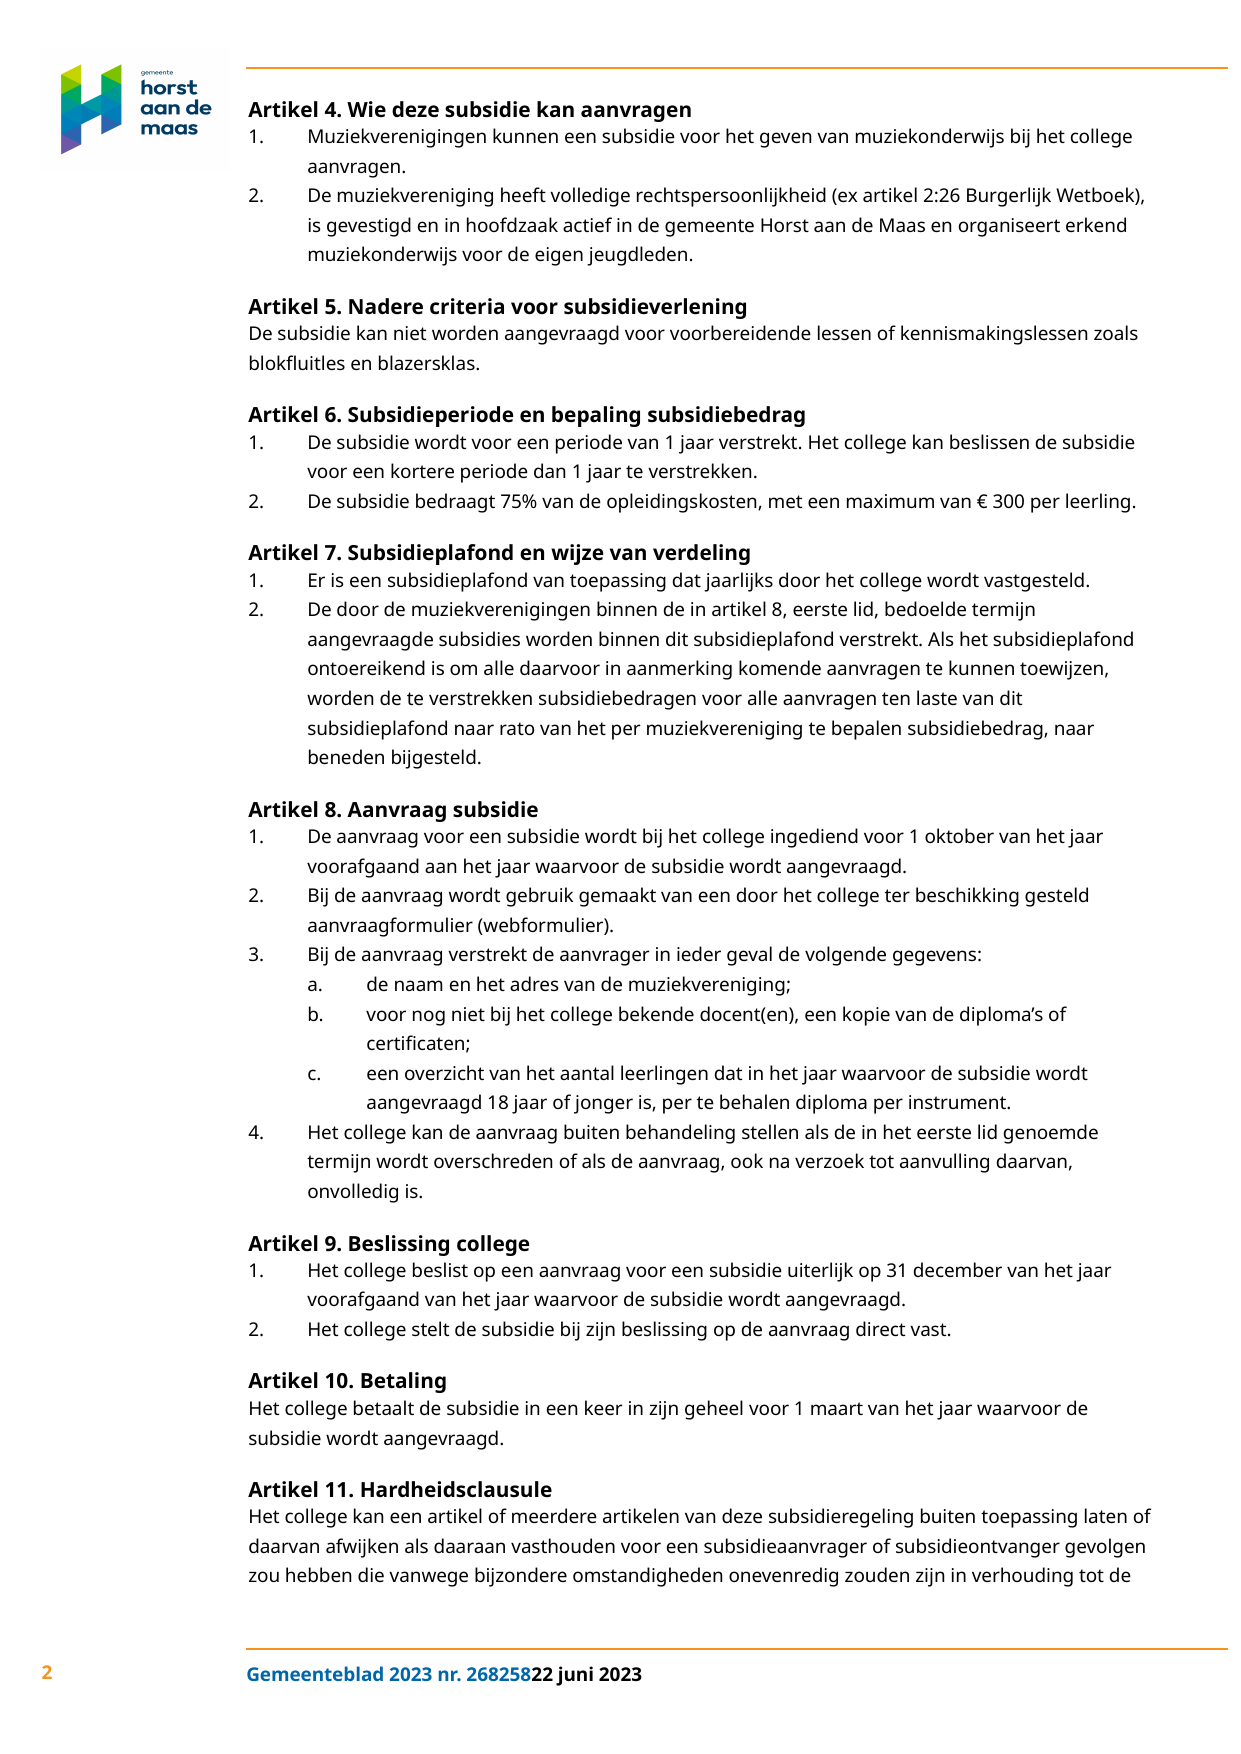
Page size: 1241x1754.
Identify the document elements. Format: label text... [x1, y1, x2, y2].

list Het college beslist op een aanvraag voor een subsidie uiterlijk op 31 december van het jaar voorafgaand van het jaar waarvoor de subsidie wordt aangevraagd. [248, 1257, 1152, 1312]
list Muziekverenigingen kunnen een subsidie voor het geven van muziekonderwijs bij het college aanvragen. [248, 123, 1152, 178]
text Het college betaalt de subsidie in een keer in zijn geheel voor 1 maart van het jaar waarvoor de subsidie wordt aangevraagd. [248, 1395, 1152, 1450]
text Artikel 5. Nadere criteria voor subsidieverlening [248, 292, 1152, 320]
text Artikel 9. Beslissing college [248, 1229, 1152, 1257]
text Artikel 7. Subsidieplafond en wijze van verdeling [248, 538, 1152, 567]
list Bij de aanvraag verstrekt de aanvrager in ieder geval de volgende gegevens: [248, 942, 1152, 967]
list De muziekvereniging heeft volledige rechtspersoonlijkheid (ex artikel 2:26 Burgerlijk Wetboek), is gevestigd en in hoofdzaak actief in de gemeente Horst aan de Maas en organiseert erkend muziekonderwijs voor de eigen jeugdleden. [248, 182, 1152, 267]
text Artikel 8. Aanvraag subsidie [248, 795, 1152, 823]
list De subsidie bedraagt 75% van de opleidingskosten, met een maximum van € 300 per leerling. [248, 488, 1152, 514]
picture [41, 47, 231, 172]
list Bij de aanvraag wordt gebruik gemaakt van een door het college ter beschikking gesteld aanvraagformulier (webformulier). [248, 882, 1152, 938]
list Het college kan de aanvraag buiten behandeling stellen als de in het eerste lid genoemde termijn wordt overschreden of als de aanvraag, ook na verzoek tot aanvulling daarvan, onvolledig is. [248, 1119, 1152, 1204]
text Artikel 11. Hardheidsclausule [248, 1475, 1152, 1503]
text De subsidie kan niet worden aangevraagd voor voorbereidende lessen of kennismakingslessen zoals blokfluitles en blazersklas. [248, 320, 1152, 376]
text Het college kan een artikel of meerdere artikelen van deze subsidieregeling buiten toepassing laten of daarvan afwijken als daaraan vasthouden voor een subsidieaanvrager of subsidieontvanger gevolgen zou hebben die vanwege bijzondere omstandigheden onevenredig zouden zijn in verhouding tot de [248, 1503, 1152, 1588]
text Artikel 4. Wie deze subsidie kan aanvragen [248, 95, 1152, 123]
list een overzicht van het aantal leerlingen dat in het jaar waarvoor de subsidie wordt aangevraagd 18 jaar of jonger is, per te behalen diploma per instrument. [307, 1060, 1152, 1115]
list Er is een subsidieplafond van toepassing dat jaarlijks door het college wordt vastgesteld. [248, 567, 1152, 593]
list de naam en het adres van de muziekvereniging; [307, 971, 1152, 997]
text Artikel 10. Betaling [248, 1367, 1152, 1395]
list De subsidie wordt voor een periode van 1 jaar verstrekt. Het college kan beslissen de subsidie voor een kortere periode dan 1 jaar te verstrekken. [248, 429, 1152, 484]
text Artikel 6. Subsidieperiode en bepaling subsidiebedrag [248, 400, 1152, 429]
list Het college stelt de subsidie bij zijn beslissing op de aanvraag direct vast. [248, 1316, 1152, 1342]
list De door de muziekverenigingen binnen de in artikel 8, eerste lid, bedoelde termijn aangevraagde subsidies worden binnen dit subsidieplafond verstrekt. Als het subsidieplafond ontoereikend is om alle daarvoor in aanmerking komende aanvragen te kunnen toewijzen, worden de te verstrekken subsidiebedragen voor alle aanvragen ten laste van dit subsidieplafond naar rato van het per muziekvereniging te bepalen subsidiebedrag, naar beneden bijgesteld. [248, 596, 1152, 770]
list De aanvraag voor een subsidie wordt bij het college ingediend voor 1 oktober van het jaar voorafgaand aan het jaar waarvoor de subsidie wordt aangevraagd. [248, 823, 1152, 878]
list voor nog niet bij het college bekende docent(en), een kopie van de diploma’s of certificaten; [307, 1001, 1152, 1056]
